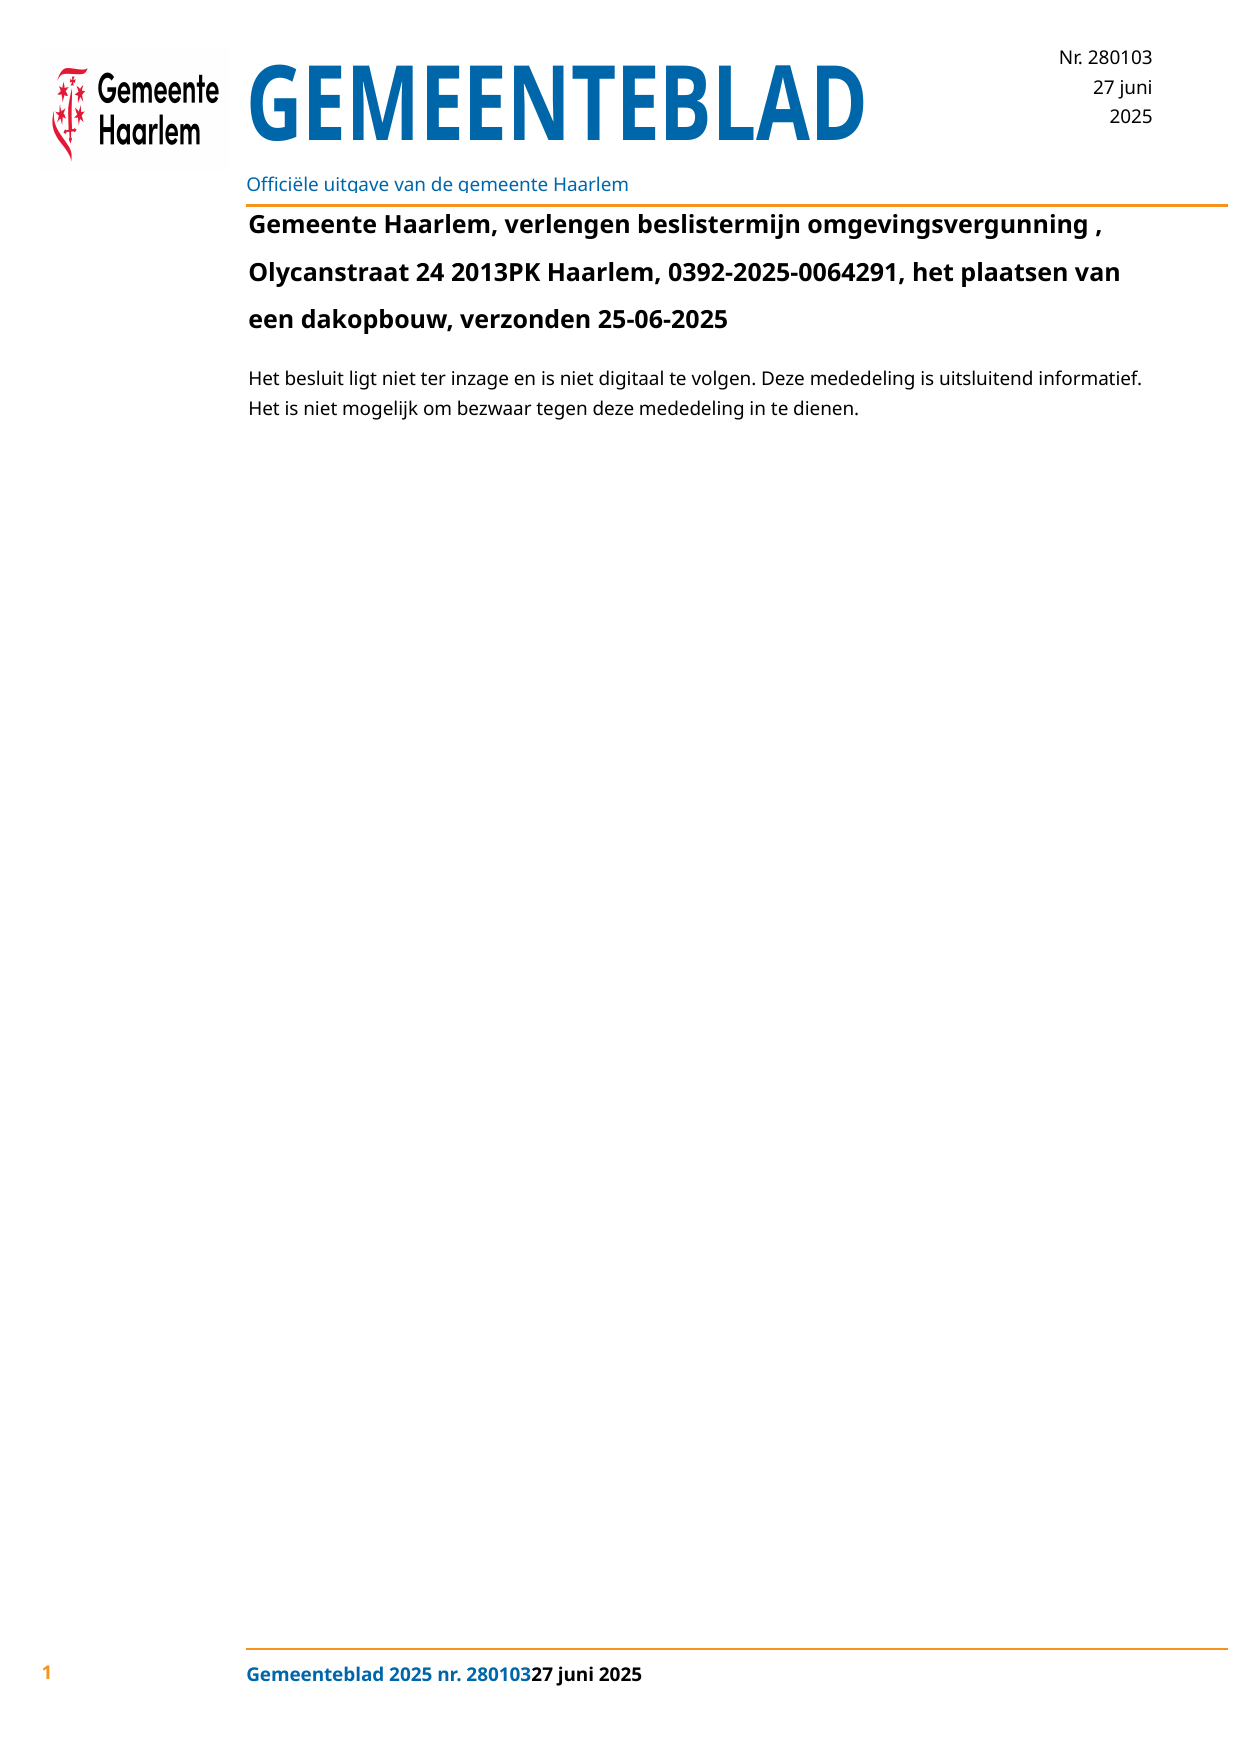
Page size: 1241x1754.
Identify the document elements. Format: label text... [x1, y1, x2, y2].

text Het besluit ligt niet ter inzage en is niet digitaal te volgen. Deze mededeling is uitsluitend informatief. Het is niet mogelijk om bezwaar tegen deze mededeling in te dienen. [248, 366, 1152, 421]
picture [41, 47, 231, 172]
text Gemeente Haarlem, verlengen beslistermijn omgevingsvergunning , Olycanstraat 24 2013PK Haarlem, 0392-2025-0064291, het plaatsen van een dakopbouw, verzonden 25-06-2025 [248, 207, 1152, 336]
